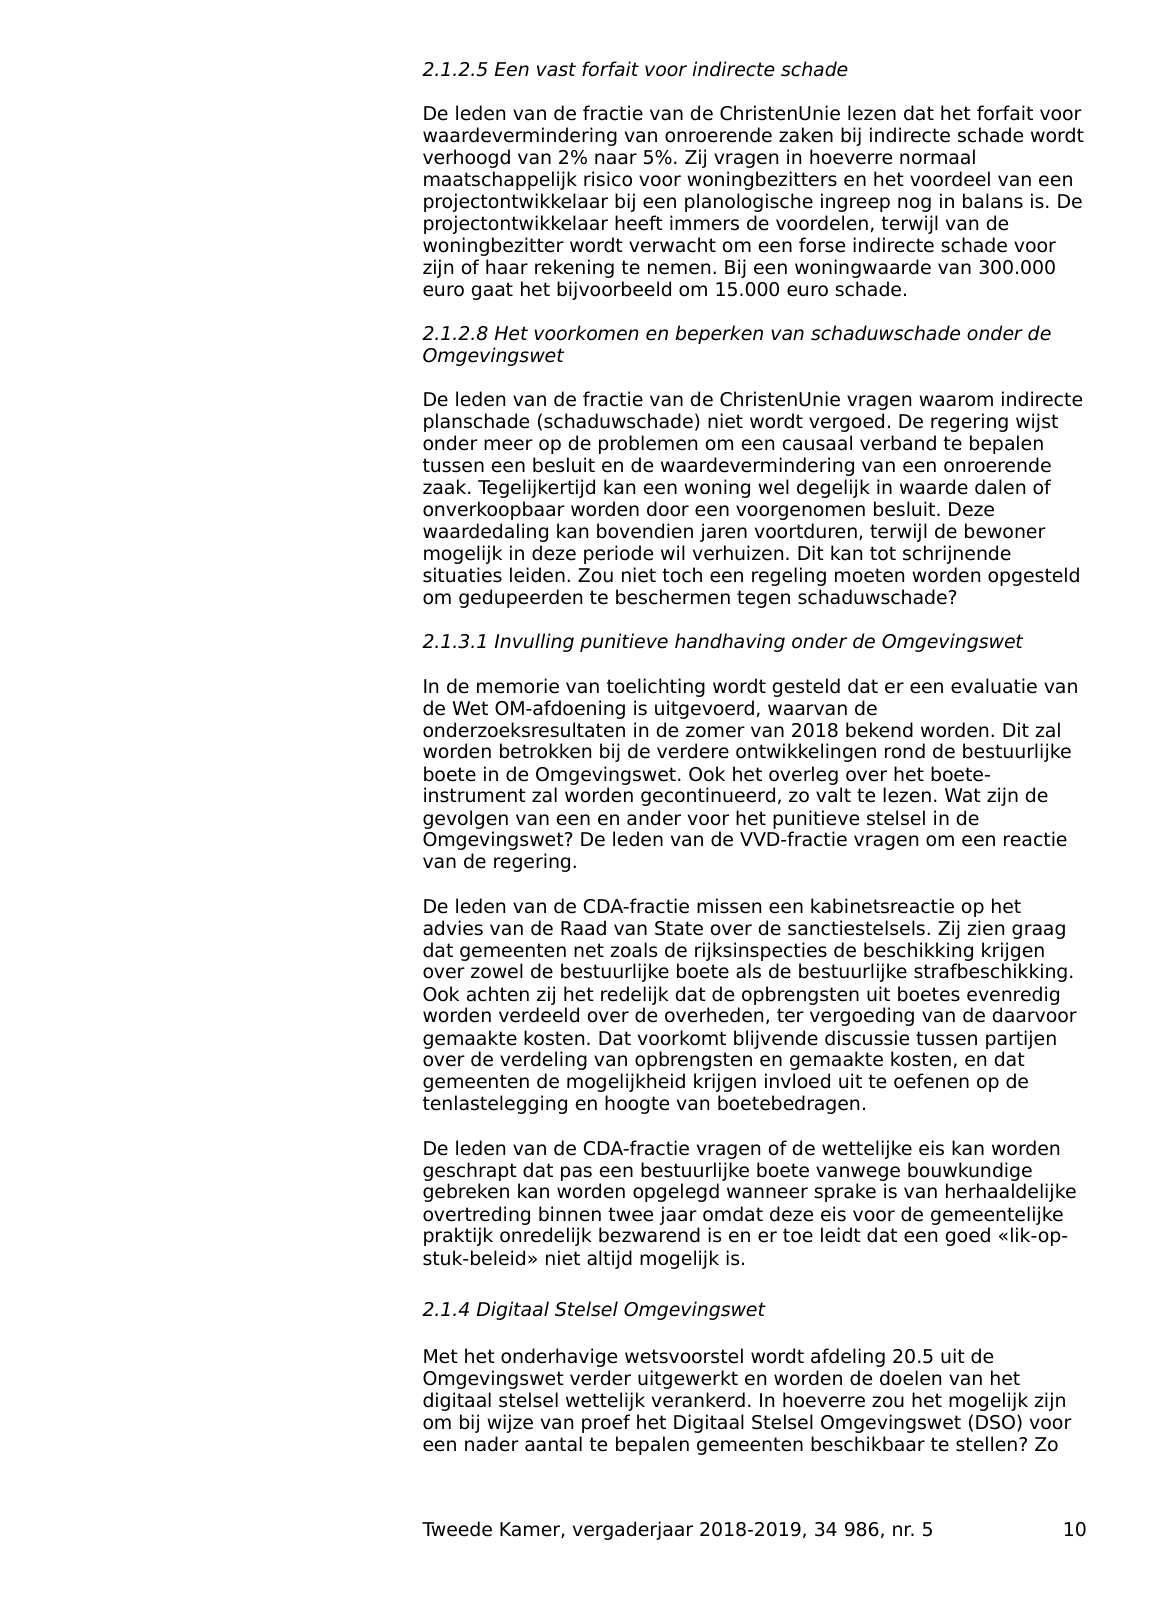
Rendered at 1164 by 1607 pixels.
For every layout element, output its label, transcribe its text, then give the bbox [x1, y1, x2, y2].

text In de memorie van toelichting wordt gesteld dat er een evaluatie van de Wet OM-afdoening is uitgevoerd, waarvan de onderzoeksresultaten in de zomer van 2018 bekend worden. Dit zal worden betrokken bij de verdere ontwikkelingen rond de bestuurlijke boete in de Omgevingswet. Ook het overleg over het boete-instrument zal worden gecontinueerd, zo valt te lezen. Wat zijn de gevolgen van een en ander voor het punitieve stelsel in de Omgevingswet? De leden van de VVD-fractie vragen om een reactie van de regering. [422, 676, 1087, 873]
text De leden van de CDA-fractie missen een kabinetsreactie op het advies van de Raad van State over de sanctiestelsels. Zij zien graag dat gemeenten net zoals de rijksinspecties de beschikking krijgen over zowel de bestuurlijke boete als de bestuurlijke strafbeschikking. Ook achten zij het redelijk dat de opbrengsten uit boetes evenredig worden verdeeld over de overheden, ter vergoeding van de daarvoor gemaakte kosten. Dat voorkomt blijvende discussie tussen partijen over de verdeling van opbrengsten en gemaakte kosten, en dat gemeenten de mogelijkheid krijgen invloed uit te oefenen op de tenlastelegging en hoogte van boetebedragen. [422, 896, 1087, 1115]
text De leden van de CDA-fractie vragen of de wettelijke eis kan worden geschrapt dat pas een bestuurlijke boete vanwege bouwkundige gebreken kan worden opgelegd wanneer sprake is van herhaaldelijke overtreding binnen twee jaar omdat deze eis voor de gemeentelijke praktijk onredelijk bezwarend is en er toe leidt dat een goed «lik-op-stuk-beleid» niet altijd mogelijk is. [422, 1137, 1087, 1269]
subtitle 2.1.4 Digitaal Stelsel Omgevingswet [422, 1299, 1087, 1321]
subtitle 2.1.2.8 Het voorkomen en beperken van schaduwschade onder de Omgevingswet [422, 323, 1087, 367]
subtitle 2.1.3.1 Invulling punitieve handhaving onder de Omgevingswet [422, 631, 1087, 653]
subtitle 2.1.2.5 Een vast forfait voor indirecte schade [422, 59, 1087, 81]
text De leden van de fractie van de ChristenUnie vragen waarom indirecte planschade (schaduwschade) niet wordt vergoed. De regering wijst onder meer op de problemen om een causaal verband te bepalen tussen een besluit en de waardevermindering van een onroerende zaak. Tegelijkertijd kan een woning wel degelijk in waarde dalen of onverkoopbaar worden door een voorgenomen besluit. Deze waardedaling kan bovendien jaren voortduren, terwijl de bewoner mogelijk in deze periode wil verhuizen. Dit kan tot schrijnende situaties leiden. Zou niet toch een regeling moeten worden opgesteld om gedupeerden te beschermen tegen schaduwschade? [422, 389, 1087, 609]
text De leden van de fractie van de ChristenUnie lezen dat het forfait voor waardevermindering van onroerende zaken bij indirecte schade wordt verhoogd van 2% naar 5%. Zij vragen in hoeverre normaal maatschappelijk risico voor woningbezitters en het voordeel van een projectontwikkelaar bij een planologische ingreep nog in balans is. De projectontwikkelaar heeft immers de voordelen, terwijl van de woningbezitter wordt verwacht om een forse indirecte schade voor zijn of haar rekening te nemen. Bij een woningwaarde van 300.000 euro gaat het bijvoorbeeld om 15.000 euro schade. [422, 103, 1087, 301]
text Met het onderhavige wetsvoorstel wordt afdeling 20.5 uit de Omgevingswet verder uitgewerkt en worden de doelen van het digitaal stelsel wettelijk verankerd. In hoeverre zou het mogelijk zijn om bij wijze van proef het Digitaal Stelsel Omgevingswet (DSO) voor een nader aantal te bepalen gemeenten beschikbaar te stellen? Zo [422, 1346, 1087, 1456]
